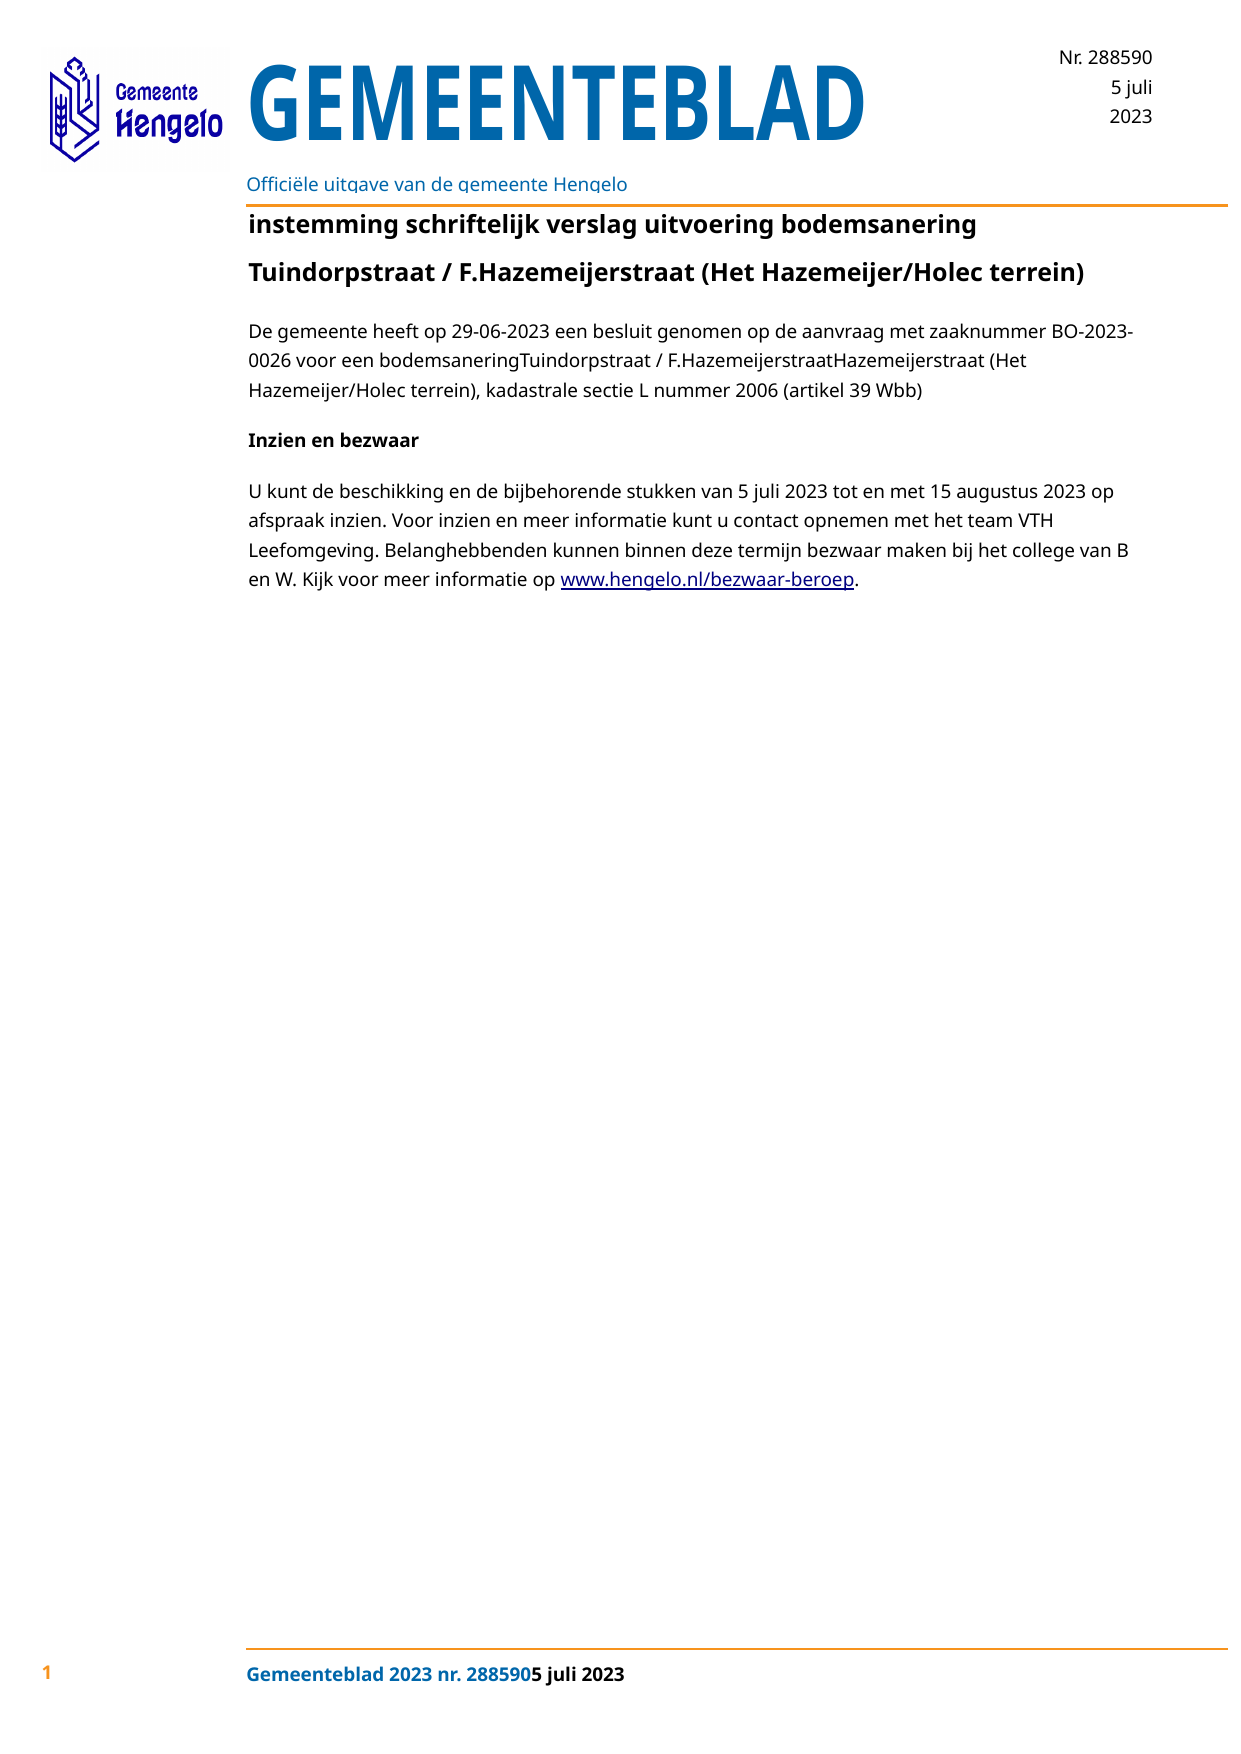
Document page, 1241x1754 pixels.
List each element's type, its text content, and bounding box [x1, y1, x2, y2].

picture [41, 47, 231, 172]
text De gemeente heeft op 29-06-2023 een besluit genomen op de aanvraag met zaaknummer BO-2023-0026 voor een bodemsaneringTuindorpstraat / F.HazemeijerstraatHazemeijerstraat (Het Hazemeijer/Holec terrein), kadastrale sectie L nummer 2006 (artikel 39 Wbb) [248, 318, 1152, 403]
text U kunt de beschikking en de bijbehorende stukken van 5 juli 2023 tot en met 15 augustus 2023 op afspraak inzien. Voor inzien en meer informatie kunt u contact opnemen met het team VTH Leefomgeving. Belanghebbenden kunnen binnen deze termijn bezwaar maken bij het college van B en W. Kijk voor meer informatie op www.hengelo.nl/bezwaar-beroep. [248, 478, 1152, 592]
text Inzien en bezwaar [248, 427, 1152, 453]
text instemming schriftelijk verslag uitvoering bodemsanering Tuindorpstraat / F.Hazemeijerstraat (Het Hazemeijer/Holec terrein) [248, 207, 1152, 288]
